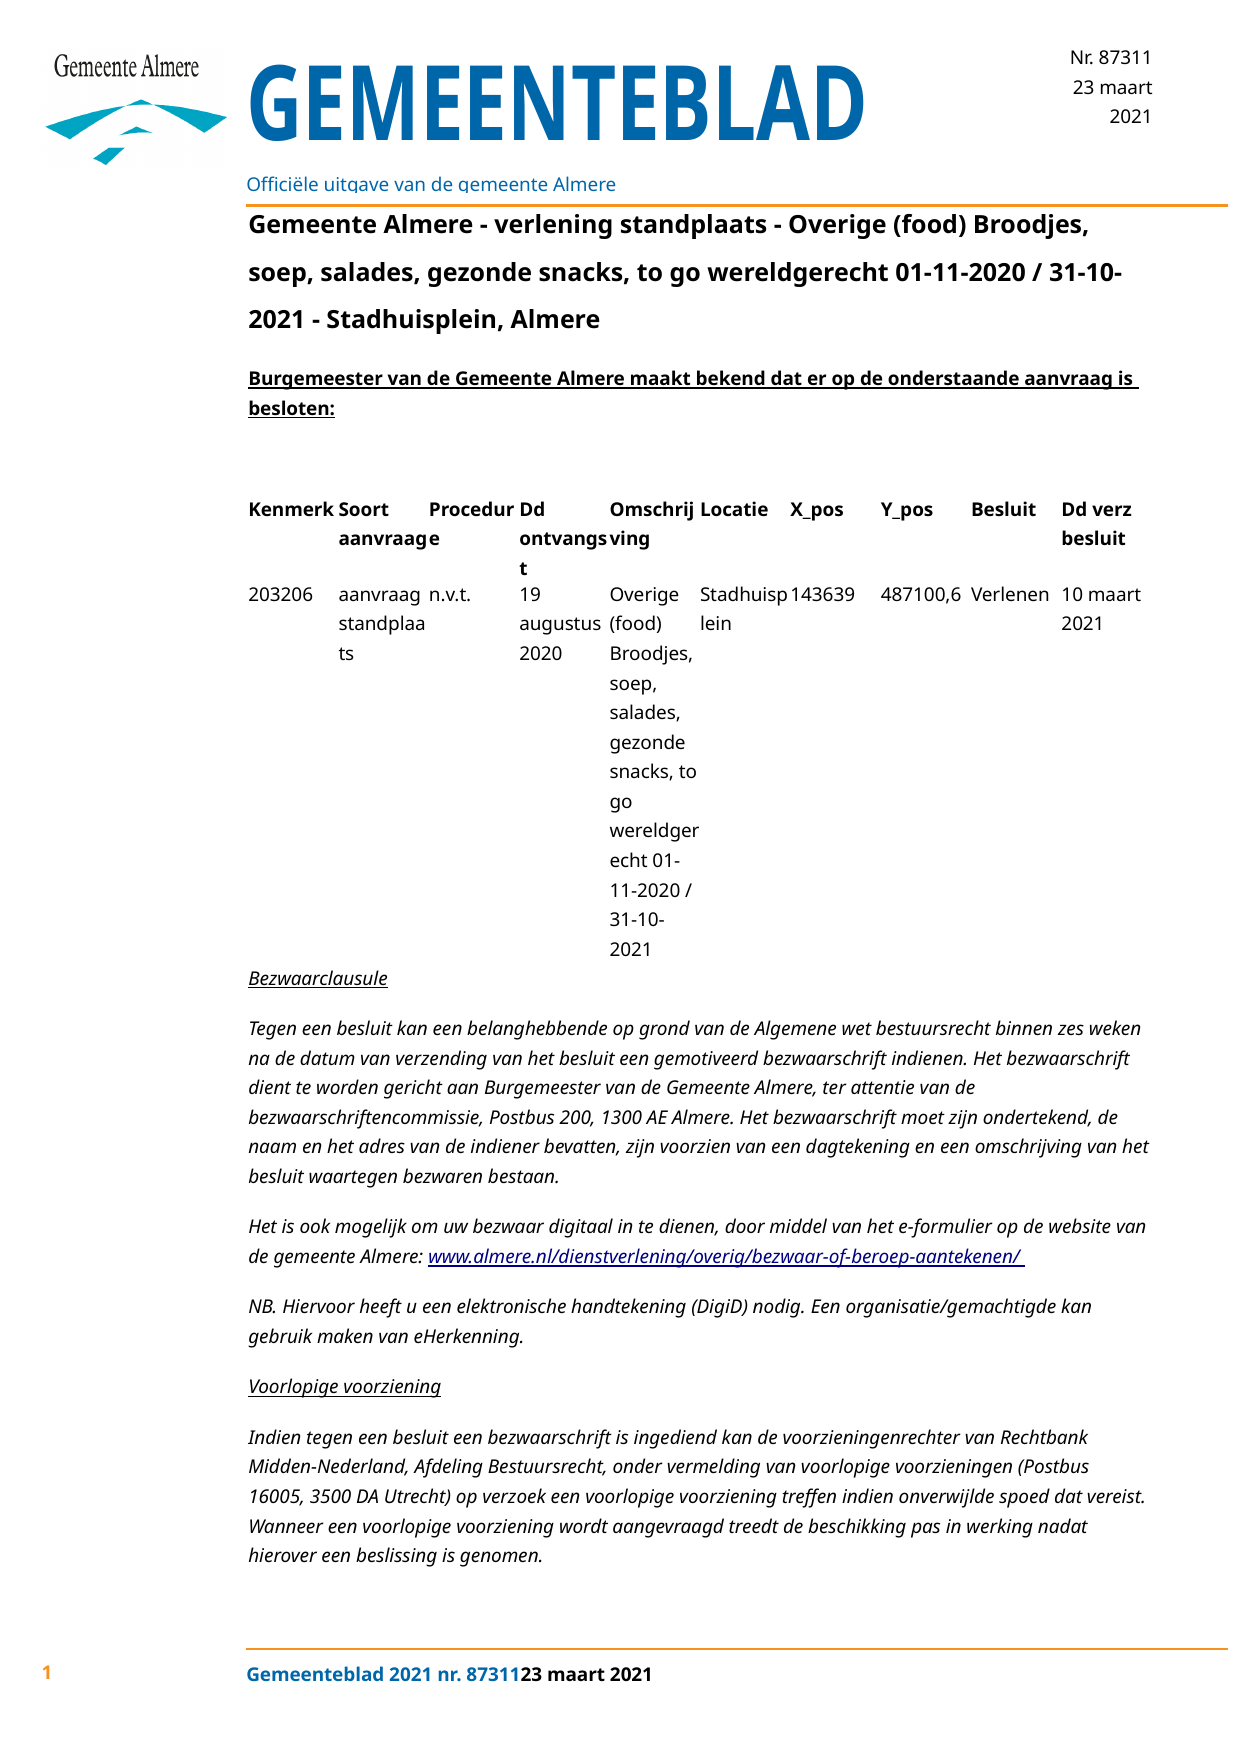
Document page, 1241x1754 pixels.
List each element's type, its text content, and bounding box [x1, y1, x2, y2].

table_header Kenmerk [248, 496, 338, 581]
table_header Locatie [700, 496, 790, 581]
picture [41, 47, 231, 172]
text Tegen een besluit kan een belanghebbende op grond van de Algemene wet bestuursrecht binnen zes weken na de datum van verzending van het besluit een gemotiveerd bezwaarschrift indienen. Het bezwaarschrift dient te worden gericht aan Burgemeester van de Gemeente Almere, ter attentie van de bezwaarschriftencommissie, Postbus 200, 1300 AE Almere. Het bezwaarschrift moet zijn ondertekend, de naam en het adres van de indiener bevatten, zijn voorzien van een dagtekening en een omschrijving van het besluit waartegen bezwaren bestaan. [248, 1015, 1152, 1189]
table_header Y_pos [881, 496, 971, 581]
table_header X_pos [790, 496, 881, 581]
table_cell aanvraag standplaats [338, 581, 429, 962]
text Bezwaarclausule [248, 965, 1152, 991]
table_header Soort aanvraag [338, 496, 429, 581]
text Gemeente Almere - verlening standplaats - Overige (food) Broodjes, soep, salades, gezonde snacks, to go wereldgerecht 01-11-2020 / 31-10-2021 - Stadhuisplein, Almere [248, 207, 1152, 336]
text Burgemeester van de Gemeente Almere maakt bekend dat er op de onderstaande aanvraag is besloten: [248, 366, 1152, 421]
table_cell Verlenen [971, 581, 1061, 962]
table_header Besluit [971, 496, 1061, 581]
table_cell 10 maart 2021 [1061, 581, 1152, 962]
table_cell n.v.t. [429, 581, 519, 962]
table_header Dd verz besluit [1061, 496, 1152, 581]
table_cell 143639 [790, 581, 881, 962]
table_cell 203206 [248, 581, 338, 962]
text Het is ook mogelijk om uw bezwaar digitaal in te dienen, door middel van het e-formulier op de website van de gemeente Almere: www.almere.nl/dienstverlening/overig/bezwaar-of-beroep-aantekenen/ [248, 1214, 1152, 1269]
table_cell Stadhuisplein [700, 581, 790, 962]
table_cell Overige (food) Broodjes, soep, salades, gezonde snacks, to go wereldgerecht 01-11-2020 / 31-10-2021 [609, 581, 700, 962]
table_header Dd ontvangst [519, 496, 609, 581]
text Indien tegen een besluit een bezwaarschrift is ingediend kan de voorzieningenrechter van Rechtbank Midden-Nederland, Afdeling Bestuursrecht, onder vermelding van voorlopige voorzieningen (Postbus 16005, 3500 DA Utrecht) op verzoek een voorlopige voorziening treffen indien onverwijlde spoed dat vereist. Wanneer een voorlopige voorziening wordt aangevraagd treedt de beschikking pas in werking nadat hierover een beslissing is genomen. [248, 1424, 1152, 1568]
table_header Procedure [429, 496, 519, 581]
text Voorlopige voorziening [248, 1374, 1152, 1399]
table_cell 487100,6 [881, 581, 971, 962]
text NB. Hiervoor heeft u een elektronische handtekening (DigiD) nodig. Een organisatie/gemachtigde kan gebruik maken van eHerkenning. [248, 1294, 1152, 1349]
table_cell 19 augustus 2020 [519, 581, 609, 962]
table_header Omschrijving [609, 496, 700, 581]
